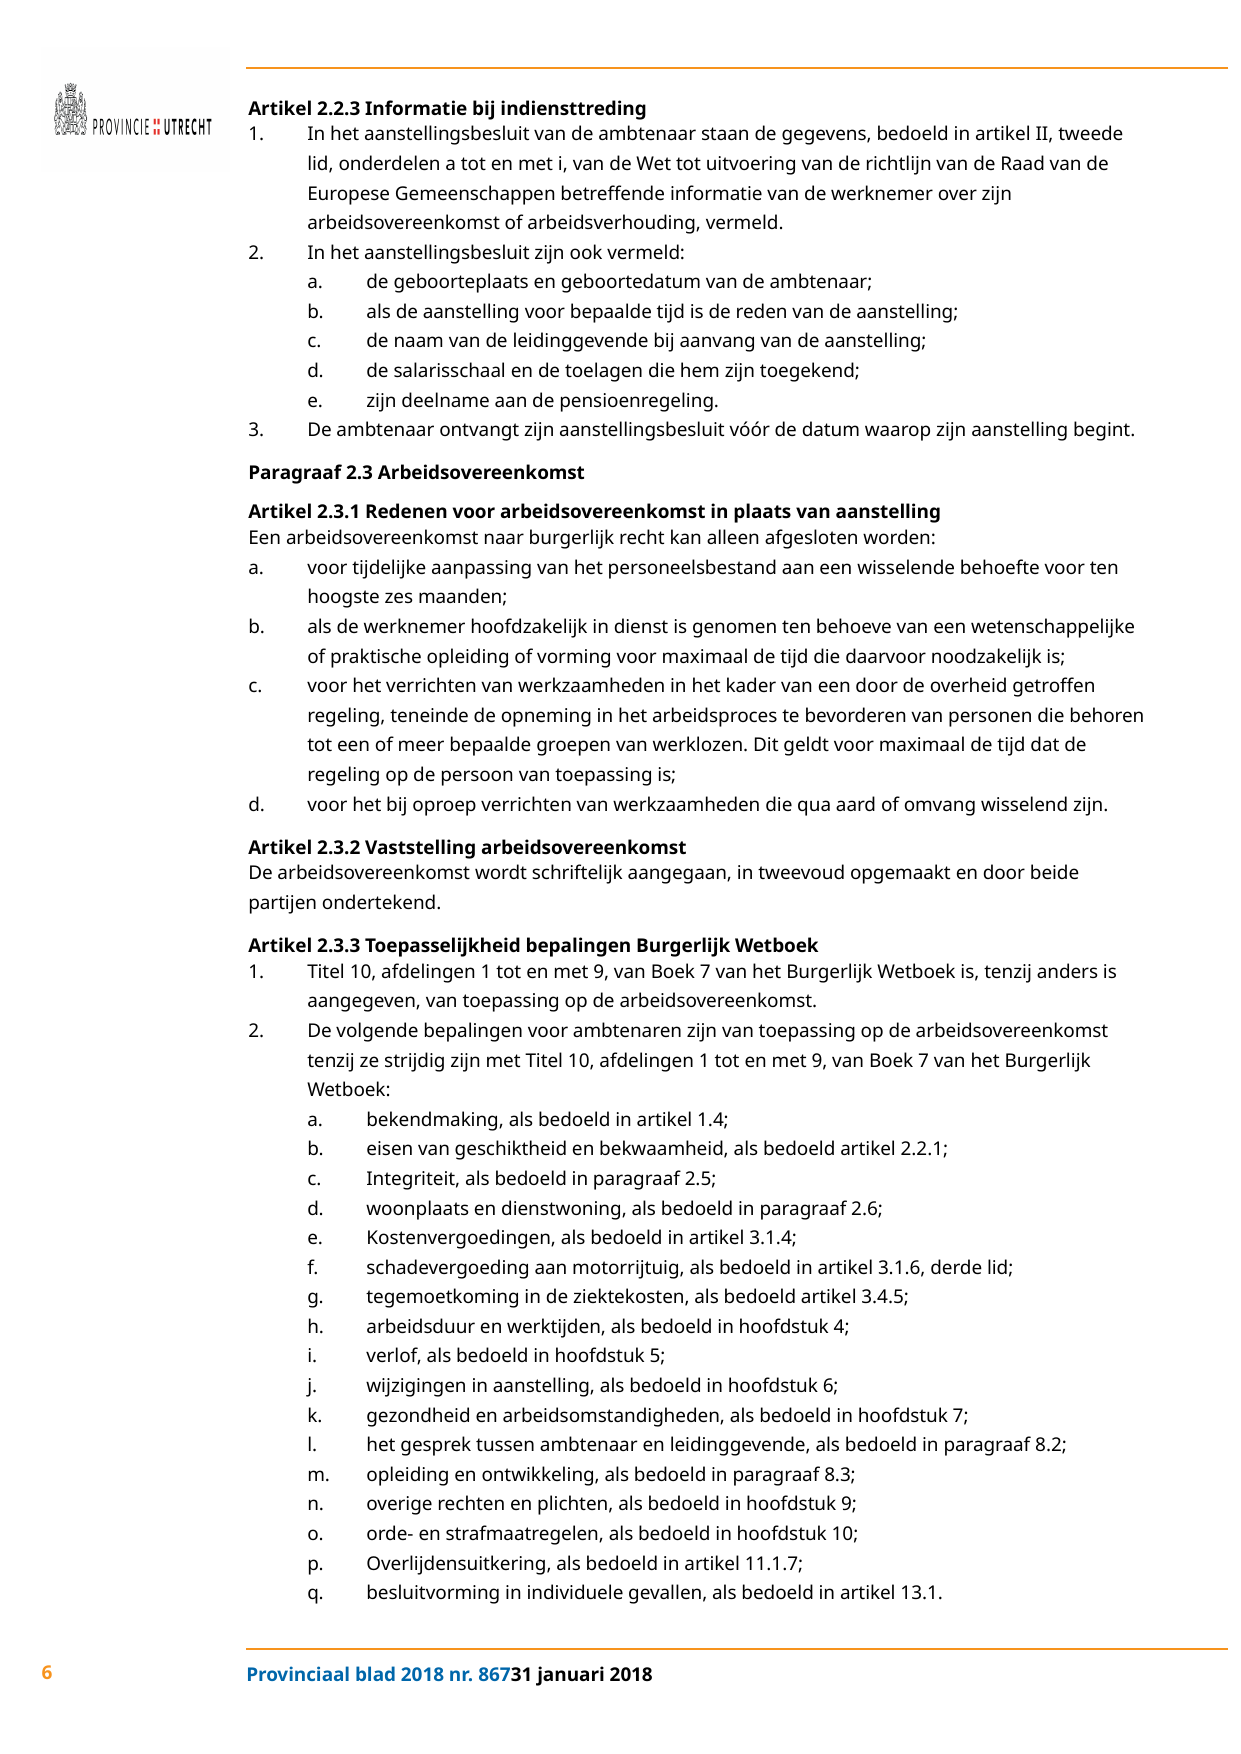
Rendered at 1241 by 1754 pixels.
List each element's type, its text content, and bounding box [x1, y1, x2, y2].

text Artikel 2.3.3 Toepasselijkheid bepalingen Burgerlijk Wetboek [248, 932, 1152, 958]
list als de aanstelling voor bepaalde tijd is de reden van de aanstelling; [307, 298, 1152, 324]
list wijzigingen in aanstelling, als bedoeld in hoofdstuk 6; [307, 1372, 1152, 1398]
list voor het verrichten van werkzaamheden in het kader van een door de overheid getroffen regeling, teneinde de opneming in het arbeidsproces te bevorderen van personen die behoren tot een of meer bepaalde groepen van werklozen. Dit geldt voor maximaal de tijd dat de regeling op de persoon van toepassing is; [248, 672, 1152, 787]
list de salarisschaal en de toelagen die hem zijn toegekend; [307, 357, 1152, 383]
list voor tijdelijke aanpassing van het personeelsbestand aan een wisselende behoefte voor ten hoogste zes maanden; [248, 554, 1152, 609]
list opleiding en ontwikkeling, als bedoeld in paragraaf 8.3; [307, 1461, 1152, 1487]
list overige rechten en plichten, als bedoeld in hoofdstuk 9; [307, 1491, 1152, 1516]
list eisen van geschiktheid en bekwaamheid, als bedoeld artikel 2.2.1; [307, 1136, 1152, 1161]
list tegemoetkoming in de ziektekosten, als bedoeld artikel 3.4.5; [307, 1283, 1152, 1309]
text Een arbeidsovereenkomst naar burgerlijk recht kan alleen afgesloten worden: [248, 524, 1152, 550]
list arbeidsduur en werktijden, als bedoeld in hoofdstuk 4; [307, 1313, 1152, 1339]
list besluitvorming in individuele gevallen, als bedoeld in artikel 13.1. [307, 1579, 1152, 1605]
list De ambtenaar ontvangt zijn aanstellingsbesluit vóór de datum waarop zijn aanstelling begint. [248, 416, 1152, 442]
list verlof, als bedoeld in hoofdstuk 5; [307, 1343, 1152, 1368]
list als de werknemer hoofdzakelijk in dienst is genomen ten behoeve van een wetenschappelijke of praktische opleiding of vorming voor maximaal de tijd die daarvoor noodzakelijk is; [248, 613, 1152, 668]
list De volgende bepalingen voor ambtenaren zijn van toepassing op de arbeidsovereenkomst tenzij ze strijdig zijn met Titel 10, afdelingen 1 tot en met 9, van Boek 7 van het Burgerlijk Wetboek: [248, 1017, 1152, 1102]
list gezondheid en arbeidsomstandigheden, als bedoeld in hoofdstuk 7; [307, 1402, 1152, 1427]
list orde- en strafmaatregelen, als bedoeld in hoofdstuk 10; [307, 1520, 1152, 1546]
list zijn deelname aan de pensioenregeling. [307, 387, 1152, 412]
list de geboorteplaats en geboortedatum van de ambtenaar; [307, 268, 1152, 294]
text De arbeidsovereenkomst wordt schriftelijk aangegaan, in tweevoud opgemaakt en door beide partijen ondertekend. [248, 859, 1152, 915]
list Integriteit, als bedoeld in paragraaf 2.5; [307, 1165, 1152, 1191]
list bekendmaking, als bedoeld in artikel 1.4; [307, 1106, 1152, 1132]
list de naam van de leidinggevende bij aanvang van de aanstelling; [307, 328, 1152, 353]
list het gesprek tussen ambtenaar en leidinggevende, als bedoeld in paragraaf 8.2; [307, 1431, 1152, 1457]
list voor het bij oproep verrichten van werkzaamheden die qua aard of omvang wisselend zijn. [248, 791, 1152, 816]
list In het aanstellingsbesluit zijn ook vermeld: [248, 239, 1152, 264]
text Artikel 2.2.3 Informatie bij indiensttreding [248, 95, 1152, 121]
text Paragraaf 2.3 Arbeidsovereenkomst [248, 459, 1152, 485]
list Titel 10, afdelingen 1 tot en met 9, van Boek 7 van het Burgerlijk Wetboek is, tenzij anders is aangegeven, van toepassing op de arbeidsovereenkomst. [248, 958, 1152, 1013]
list schadevergoeding aan motorrijtuig, als bedoeld in artikel 3.1.6, derde lid; [307, 1254, 1152, 1279]
list woonplaats en dienstwoning, als bedoeld in paragraaf 2.6; [307, 1195, 1152, 1220]
list Overlijdensuitkering, als bedoeld in artikel 11.1.7; [307, 1550, 1152, 1575]
text Artikel 2.3.1 Redenen voor arbeidsovereenkomst in plaats van aanstelling [248, 499, 1152, 524]
picture [41, 47, 231, 172]
list Kostenvergoedingen, als bedoeld in artikel 3.1.4; [307, 1224, 1152, 1250]
list In het aanstellingsbesluit van de ambtenaar staan de gegevens, bedoeld in artikel II, tweede lid, onderdelen a tot en met i, van de Wet tot uitvoering van de richtlijn van de Raad van de Europese Gemeenschappen betreffende informatie van de werknemer over zijn arbeidsovereenkomst of arbeidsverhouding, vermeld. [248, 121, 1152, 235]
text Artikel 2.3.2 Vaststelling arbeidsovereenkomst [248, 834, 1152, 859]
